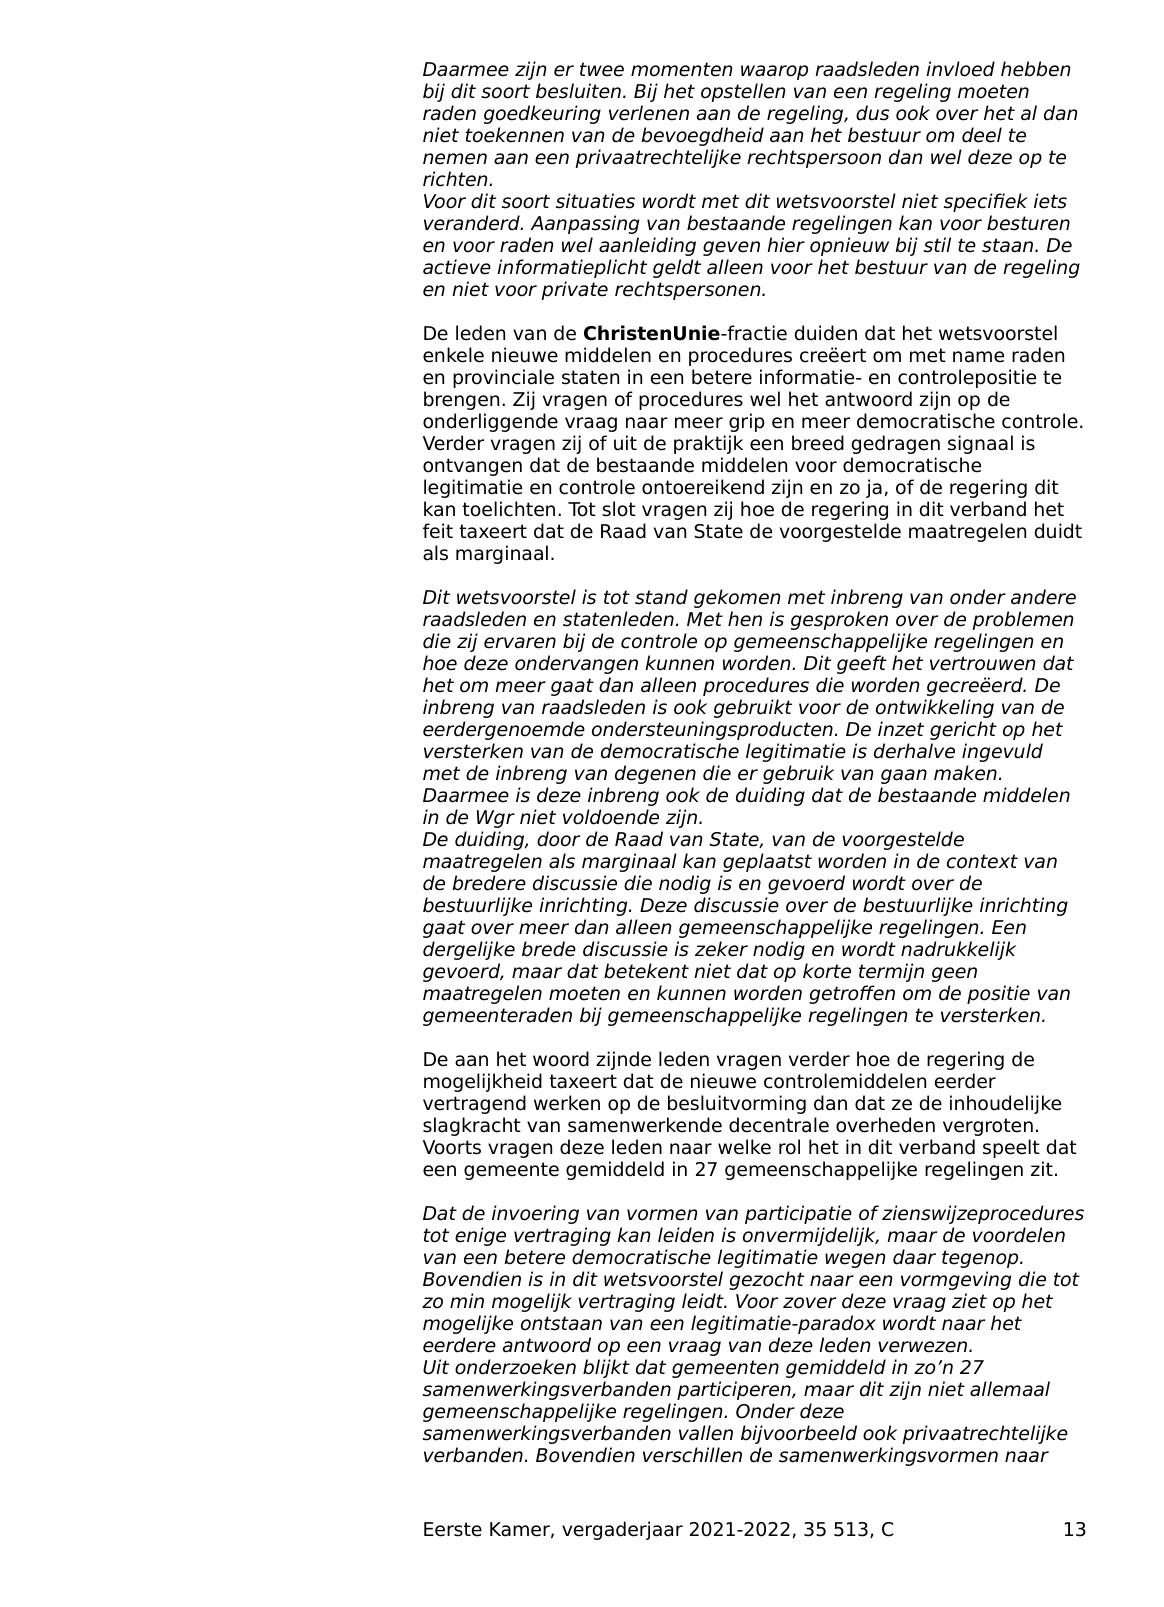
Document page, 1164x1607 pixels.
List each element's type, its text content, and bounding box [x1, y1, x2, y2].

text Daarmee zijn er twee momenten waarop raadsleden invloed hebben bij dit soort besluiten. Bij het opstellen van een regeling moeten raden goedkeuring verlenen aan de regeling, dus ook over het al dan niet toekennen van de bevoegdheid aan het bestuur om deel te nemen aan een privaatrechtelijke rechtspersoon dan wel deze op te richten. [422, 59, 1087, 191]
text Dat de invoering van vormen van participatie of zienswijzeprocedures tot enige vertraging kan leiden is onvermijdelijk, maar de voordelen van een betere democratische legitimatie wegen daar tegenop. Bovendien is in dit wetsvoorstel gezocht naar een vormgeving die tot zo min mogelijk vertraging leidt. Voor zover deze vraag ziet op het mogelijke ontstaan van een legitimatie-paradox wordt naar het eerdere antwoord op een vraag van deze leden verwezen. [422, 1203, 1087, 1357]
text Voor dit soort situaties wordt met dit wetsvoorstel niet specifiek iets veranderd. Aanpassing van bestaande regelingen kan voor besturen en voor raden wel aanleiding geven hier opnieuw bij stil te staan. De actieve informatieplicht geldt alleen voor het bestuur van de regeling en niet voor private rechtspersonen. [422, 191, 1087, 301]
text De aan het woord zijnde leden vragen verder hoe de regering de mogelijkheid taxeert dat de nieuwe controlemiddelen eerder vertragend werken op de besluitvorming dan dat ze de inhoudelijke slagkracht van samenwerkende decentrale overheden vergroten. Voorts vragen deze leden naar welke rol het in dit verband speelt dat een gemeente gemiddeld in 27 gemeenschappelijke regelingen zit. [422, 1049, 1087, 1181]
text De leden van de ChristenUnie-fractie duiden dat het wetsvoorstel enkele nieuwe middelen en procedures creëert om met name raden en provinciale staten in een betere informatie- en controlepositie te brengen. Zij vragen of procedures wel het antwoord zijn op de onderliggende vraag naar meer grip en meer democratische controle. Verder vragen zij of uit de praktijk een breed gedragen signaal is ontvangen dat de bestaande middelen voor democratische legitimatie en controle ontoereikend zijn en zo ja, of de regering dit kan toelichten. Tot slot vragen zij hoe de regering in dit verband het feit taxeert dat de Raad van State de voorgestelde maatregelen duidt als marginaal. [422, 323, 1087, 565]
text De duiding, door de Raad van State, van de voorgestelde maatregelen als marginaal kan geplaatst worden in de context van de bredere discussie die nodig is en gevoerd wordt over de bestuurlijke inrichting. Deze discussie over de bestuurlijke inrichting gaat over meer dan alleen gemeenschappelijke regelingen. Een dergelijke brede discussie is zeker nodig en wordt nadrukkelijk gevoerd, maar dat betekent niet dat op korte termijn geen maatregelen moeten en kunnen worden getroffen om de positie van gemeenteraden bij gemeenschappelijke regelingen te versterken. [422, 829, 1087, 1027]
text Dit wetsvoorstel is tot stand gekomen met inbreng van onder andere raadsleden en statenleden. Met hen is gesproken over de problemen die zij ervaren bij de controle op gemeenschappelijke regelingen en hoe deze ondervangen kunnen worden. Dit geeft het vertrouwen dat het om meer gaat dan alleen procedures die worden gecreëerd. De inbreng van raadsleden is ook gebruikt voor de ontwikkeling van de eerdergenoemde ondersteuningsproducten. De inzet gericht op het versterken van de democratische legitimatie is derhalve ingevuld met de inbreng van degenen die er gebruik van gaan maken. Daarmee is deze inbreng ook de duiding dat de bestaande middelen in de Wgr niet voldoende zijn. [422, 587, 1087, 829]
text Uit onderzoeken blijkt dat gemeenten gemiddeld in zo’n 27 samenwerkingsverbanden participeren, maar dit zijn niet allemaal gemeenschappelijke regelingen. Onder deze samenwerkingsverbanden vallen bijvoorbeeld ook privaatrechtelijke verbanden. Bovendien verschillen de samenwerkingsvormen naar [422, 1357, 1087, 1467]
